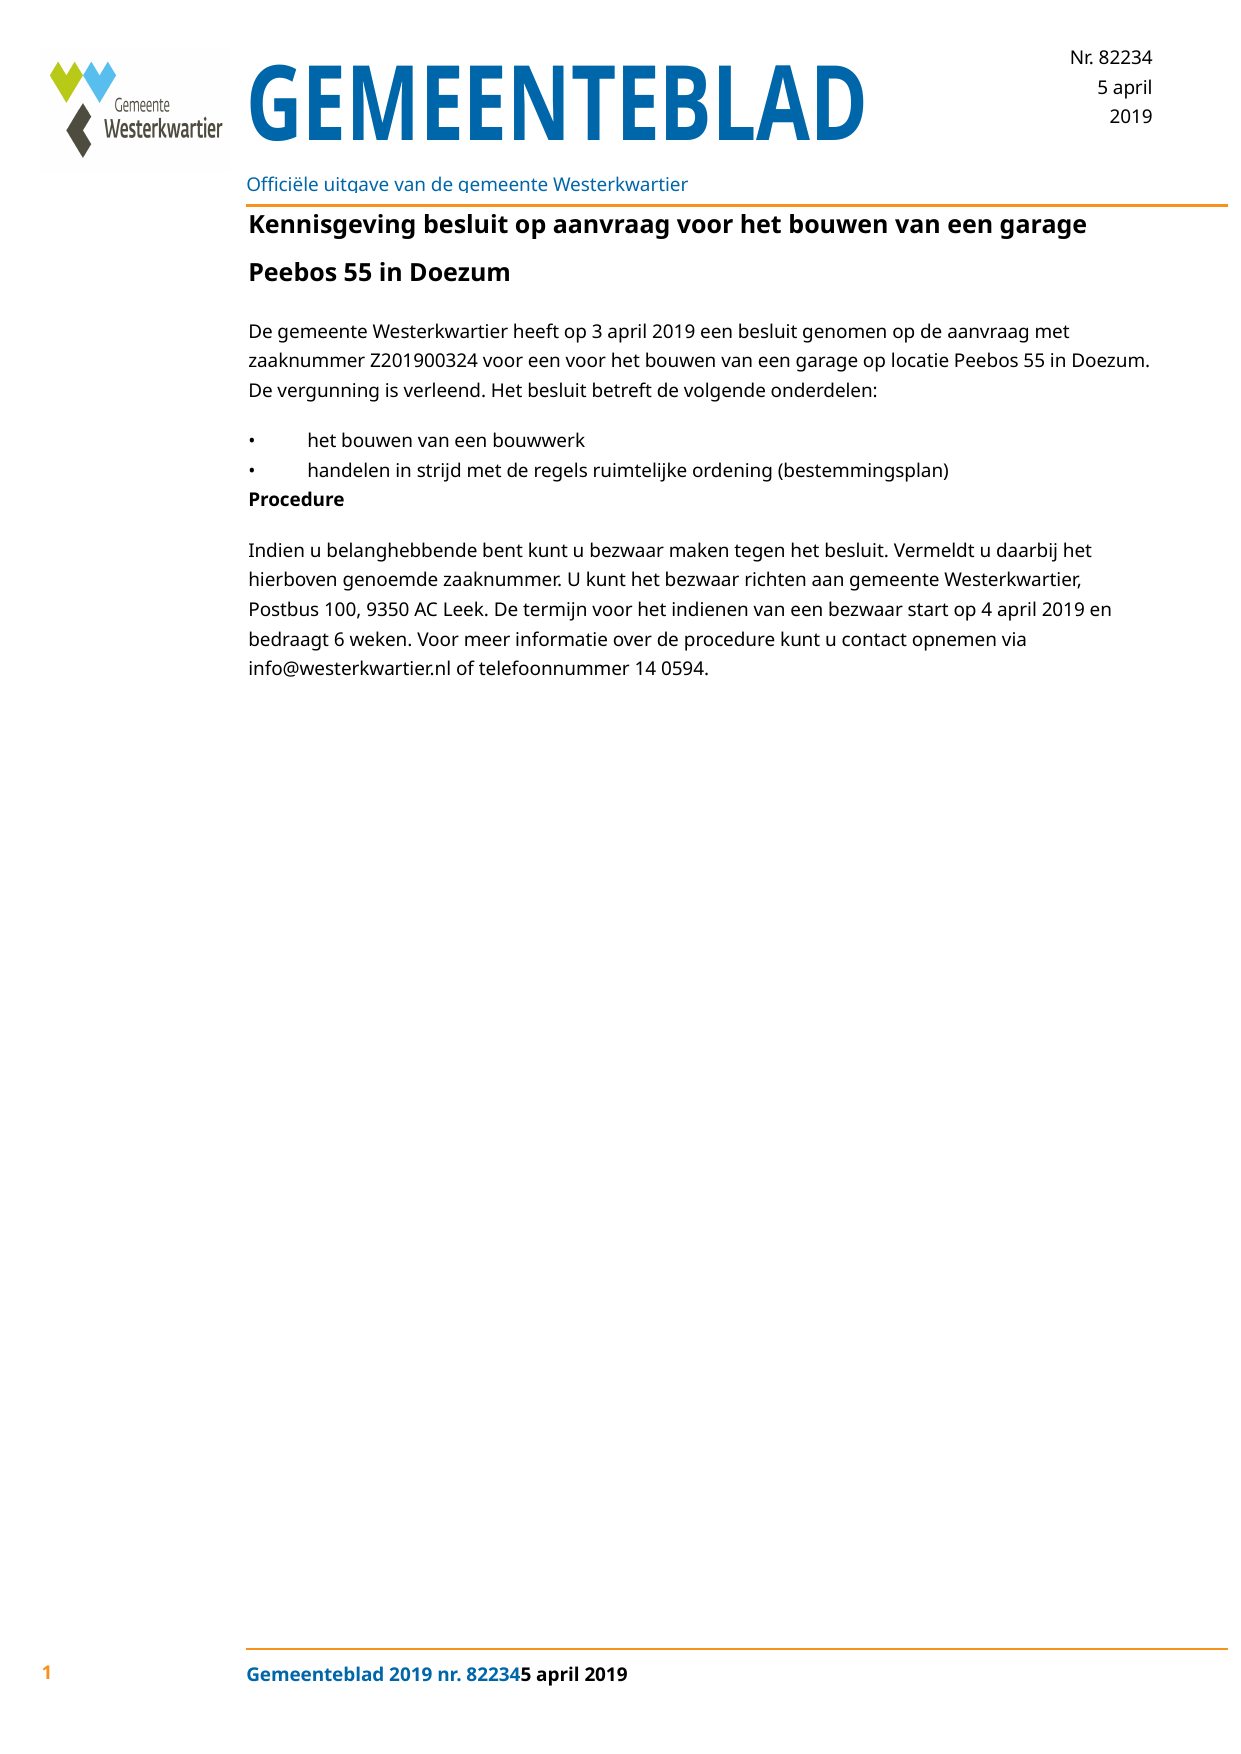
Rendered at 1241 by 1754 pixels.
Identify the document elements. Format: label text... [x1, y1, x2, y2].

text Procedure [248, 487, 1152, 512]
text Kennisgeving besluit op aanvraag voor het bouwen van een garage Peebos 55 in Doezum [248, 207, 1152, 288]
list het bouwen van een bouwwerk [248, 427, 1152, 453]
text De gemeente Westerkwartier heeft op 3 april 2019 een besluit genomen op de aanvraag met zaaknummer Z201900324 voor een voor het bouwen van een garage op locatie Peebos 55 in Doezum. De vergunning is verleend. Het besluit betreft de volgende onderdelen: [248, 318, 1152, 403]
picture [41, 47, 231, 172]
list handelen in strijd met de regels ruimtelijke ordening (bestemmingsplan) [248, 457, 1152, 483]
text Indien u belanghebbende bent kunt u bezwaar maken tegen het besluit. Vermeldt u daarbij het hierboven genoemde zaaknummer. U kunt het bezwaar richten aan gemeente Westerkwartier, Postbus 100, 9350 AC Leek. De termijn voor het indienen van een bezwaar start op 4 april 2019 en bedraagt 6 weken. Voor meer informatie over de procedure kunt u contact opnemen via info@westerkwartier.nl of telefoonnummer 14 0594. [248, 537, 1152, 681]
